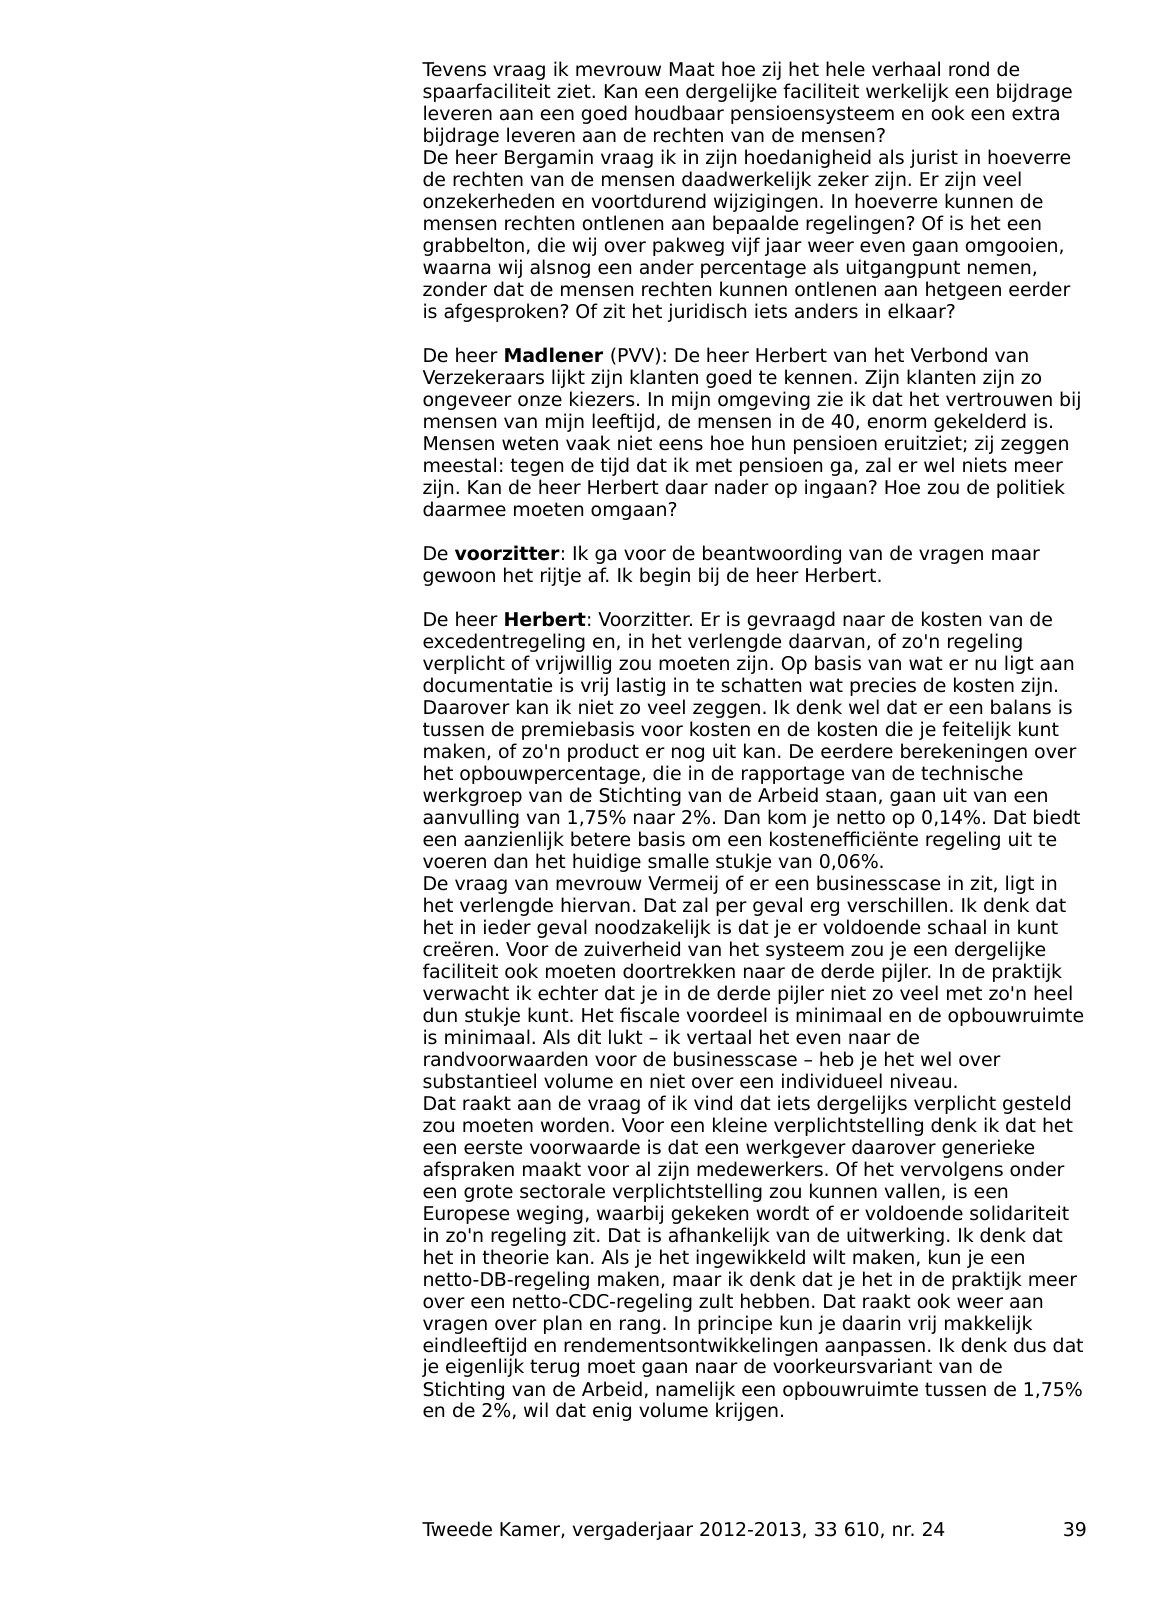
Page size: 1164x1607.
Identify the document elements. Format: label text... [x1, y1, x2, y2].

text De vraag van mevrouw Vermeij of er een businesscase in zit, ligt in het verlengde hiervan. Dat zal per geval erg verschillen. Ik denk dat het in ieder geval noodzakelijk is dat je er voldoende schaal in kunt creëren. Voor de zuiverheid van het systeem zou je een dergelijke faciliteit ook moeten doortrekken naar de derde pijler. In de praktijk verwacht ik echter dat je in de derde pijler niet zo veel met zo'n heel dun stukje kunt. Het fiscale voordeel is minimaal en de opbouwruimte is minimaal. Als dit lukt – ik vertaal het even naar de randvoorwaarden voor de businesscase – heb je het wel over substantieel volume en niet over een individueel niveau. [422, 873, 1087, 1093]
text De voorzitter: Ik ga voor de beantwoording van de vragen maar gewoon het rijtje af. Ik begin bij de heer Herbert. [422, 543, 1087, 587]
text De heer Bergamin vraag ik in zijn hoedanigheid als jurist in hoeverre de rechten van de mensen daadwerkelijk zeker zijn. Er zijn veel onzekerheden en voortdurend wijzigingen. In hoeverre kunnen de mensen rechten ontlenen aan bepaalde regelingen? Of is het een grabbelton, die wij over pakweg vijf jaar weer even gaan omgooien, waarna wij alsnog een ander percentage als uitgangpunt nemen, zonder dat de mensen rechten kunnen ontlenen aan hetgeen eerder is afgesproken? Of zit het juridisch iets anders in elkaar? [422, 147, 1087, 323]
text De heer Herbert: Voorzitter. Er is gevraagd naar de kosten van de excedentregeling en, in het verlengde daarvan, of zo'n regeling verplicht of vrijwillig zou moeten zijn. Op basis van wat er nu ligt aan documentatie is vrij lastig in te schatten wat precies de kosten zijn. Daarover kan ik niet zo veel zeggen. Ik denk wel dat er een balans is tussen de premiebasis voor kosten en de kosten die je feitelijk kunt maken, of zo'n product er nog uit kan. De eerdere berekeningen over het opbouwpercentage, die in de rapportage van de technische werkgroep van de Stichting van de Arbeid staan, gaan uit van een aanvulling van 1,75% naar 2%. Dan kom je netto op 0,14%. Dat biedt een aanzienlijk betere basis om een kostenefficiënte regeling uit te voeren dan het huidige smalle stukje van 0,06%. [422, 609, 1087, 873]
text Dat raakt aan de vraag of ik vind dat iets dergelijks verplicht gesteld zou moeten worden. Voor een kleine verplichtstelling denk ik dat het een eerste voorwaarde is dat een werkgever daarover generieke afspraken maakt voor al zijn medewerkers. Of het vervolgens onder een grote sectorale verplichtstelling zou kunnen vallen, is een Europese weging, waarbij gekeken wordt of er voldoende solidariteit in zo'n regeling zit. Dat is afhankelijk van de uitwerking. Ik denk dat het in theorie kan. Als je het ingewikkeld wilt maken, kun je een netto-DB-regeling maken, maar ik denk dat je het in de praktijk meer over een netto-CDC-regeling zult hebben. Dat raakt ook weer aan vragen over plan en rang. In principe kun je daarin vrij makkelijk eindleeftijd en rendementsontwikkelingen aanpassen. Ik denk dus dat je eigenlijk terug moet gaan naar de voorkeursvariant van de Stichting van de Arbeid, namelijk een opbouwruimte tussen de 1,75% en de 2%, wil dat enig volume krijgen. [422, 1093, 1087, 1422]
text De heer Madlener (PVV): De heer Herbert van het Verbond van Verzekeraars lijkt zijn klanten goed te kennen. Zijn klanten zijn zo ongeveer onze kiezers. In mijn omgeving zie ik dat het vertrouwen bij mensen van mijn leeftijd, de mensen in de 40, enorm gekelderd is. Mensen weten vaak niet eens hoe hun pensioen eruitziet; zij zeggen meestal: tegen de tijd dat ik met pensioen ga, zal er wel niets meer zijn. Kan de heer Herbert daar nader op ingaan? Hoe zou de politiek daarmee moeten omgaan? [422, 345, 1087, 521]
text Tevens vraag ik mevrouw Maat hoe zij het hele verhaal rond de spaarfaciliteit ziet. Kan een dergelijke faciliteit werkelijk een bijdrage leveren aan een goed houdbaar pensioensysteem en ook een extra bijdrage leveren aan de rechten van de mensen? [422, 59, 1087, 147]
